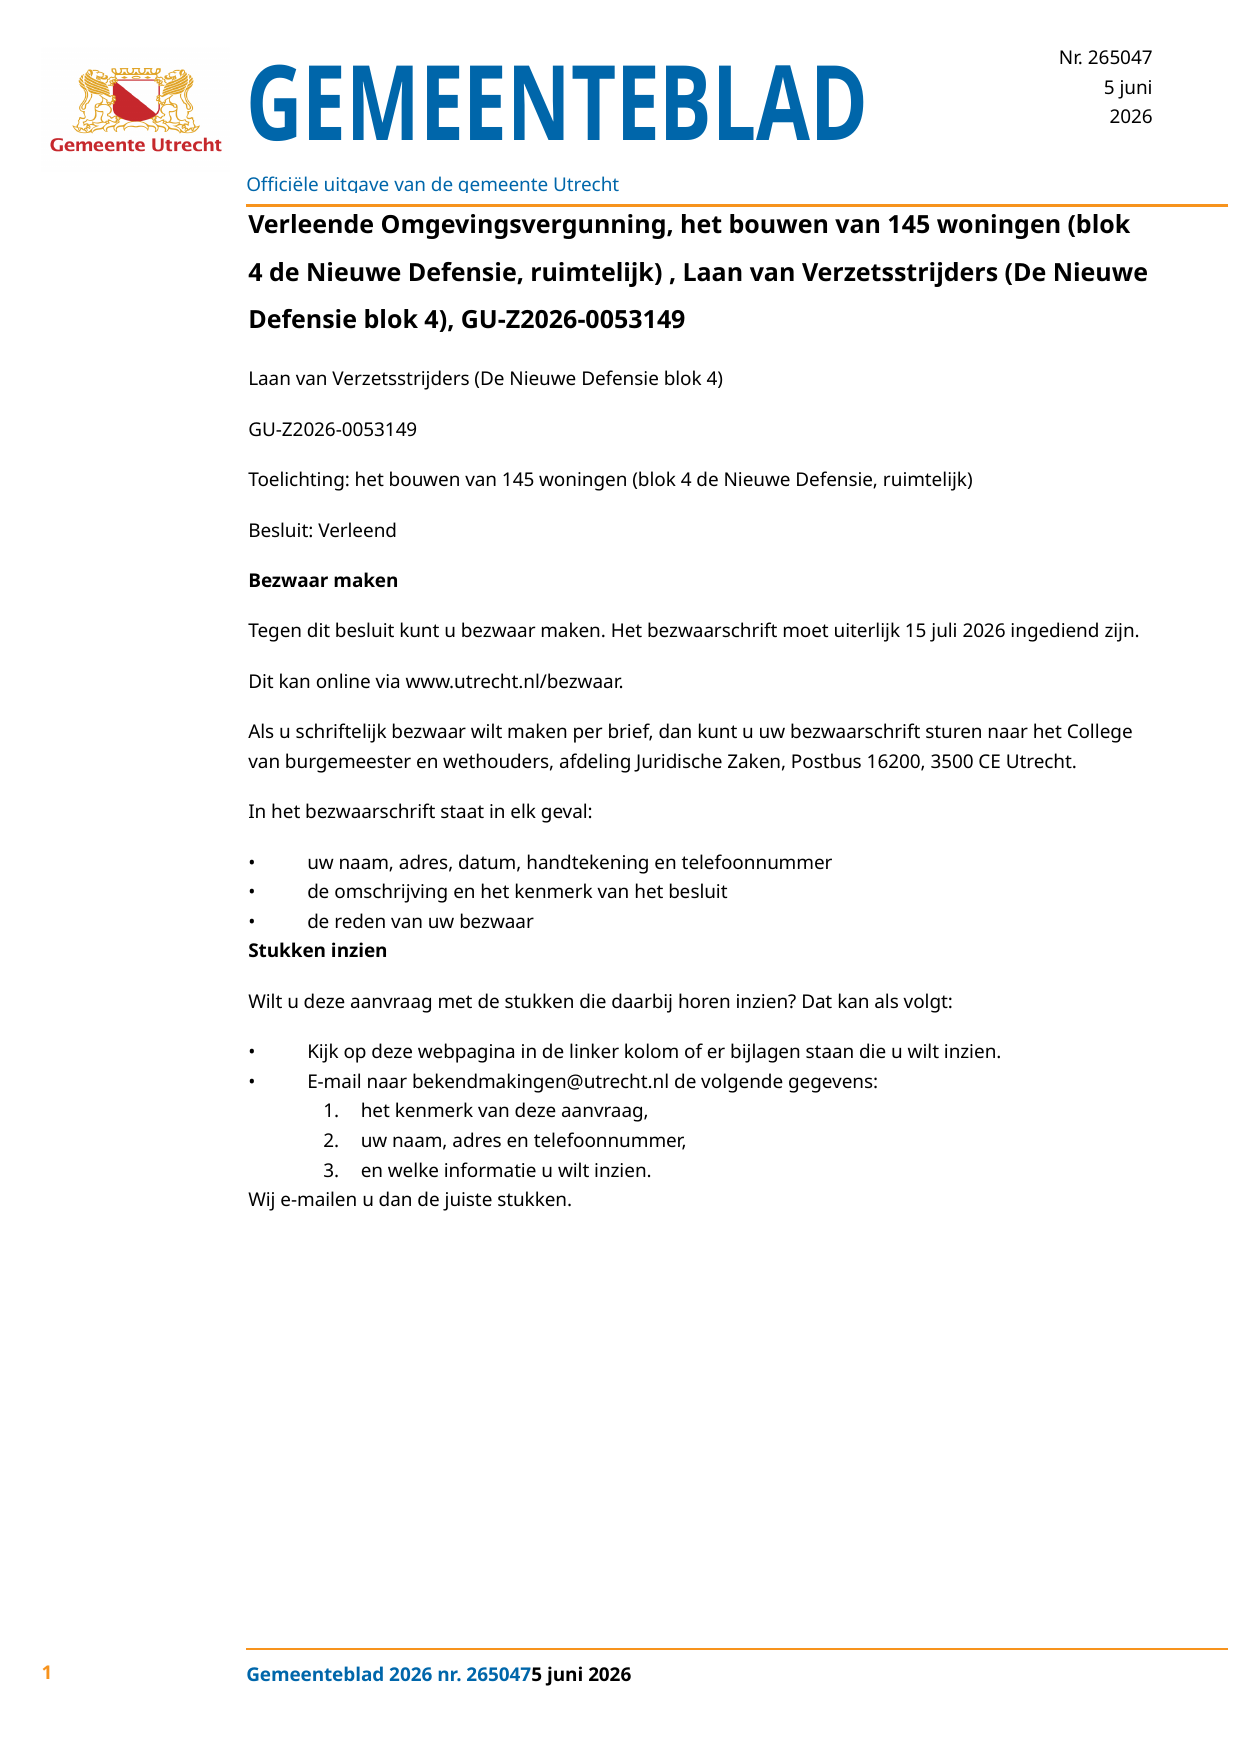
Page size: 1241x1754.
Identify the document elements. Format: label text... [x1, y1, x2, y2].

list Kijk op deze webpagina in de linker kolom of er bijlagen staan die u wilt inzien. [248, 1038, 1152, 1064]
text Tegen dit besluit kunt u bezwaar maken. Het bezwaarschrift moet uiterlijk 15 juli 2026 ingediend zijn. [248, 618, 1152, 643]
list de omschrijving en het kenmerk van het besluit [248, 878, 1152, 904]
text Wij e-mailen u dan de juiste stukken. [248, 1186, 1152, 1212]
text Toelichting: het bouwen van 145 woningen (blok 4 de Nieuwe Defensie, ruimtelijk) [248, 466, 1152, 492]
list de reden van uw bezwaar [248, 908, 1152, 934]
list uw naam, adres, datum, handtekening en telefoonnummer [248, 849, 1152, 874]
list uw naam, adres en telefoonnummer, [323, 1127, 1152, 1153]
text Wilt u deze aanvraag met de stukken die daarbij horen inzien? Dat kan als volgt: [248, 988, 1152, 1014]
text In het bezwaarschrift staat in elk geval: [248, 798, 1152, 824]
text GU-Z2026-0053149 [248, 416, 1152, 442]
list het kenmerk van deze aanvraag, [323, 1098, 1152, 1123]
text Laan van Verzetsstrijders (De Nieuwe Defensie blok 4) [248, 366, 1152, 391]
text Verleende Omgevingsvergunning, het bouwen van 145 woningen (blok 4 de Nieuwe Defensie, ruimtelijk) , Laan van Verzetsstrijders (De Nieuwe Defensie blok 4), GU-Z2026-0053149 [248, 207, 1152, 336]
text Bezwaar maken [248, 567, 1152, 593]
text Als u schriftelijk bezwaar wilt maken per brief, dan kunt u uw bezwaarschrift sturen naar het College van burgemeester en wethouders, afdeling Juridische Zaken, Postbus 16200, 3500 CE Utrecht. [248, 718, 1152, 774]
text Besluit: Verleend [248, 517, 1152, 542]
list en welke informatie u wilt inzien. [323, 1157, 1152, 1182]
picture [41, 47, 231, 172]
text Dit kan online via www.utrecht.nl/bezwaar. [248, 668, 1152, 694]
text Stukken inzien [248, 938, 1152, 963]
list E-mail naar bekendmakingen@utrecht.nl de volgende gegevens: [248, 1068, 1152, 1094]
